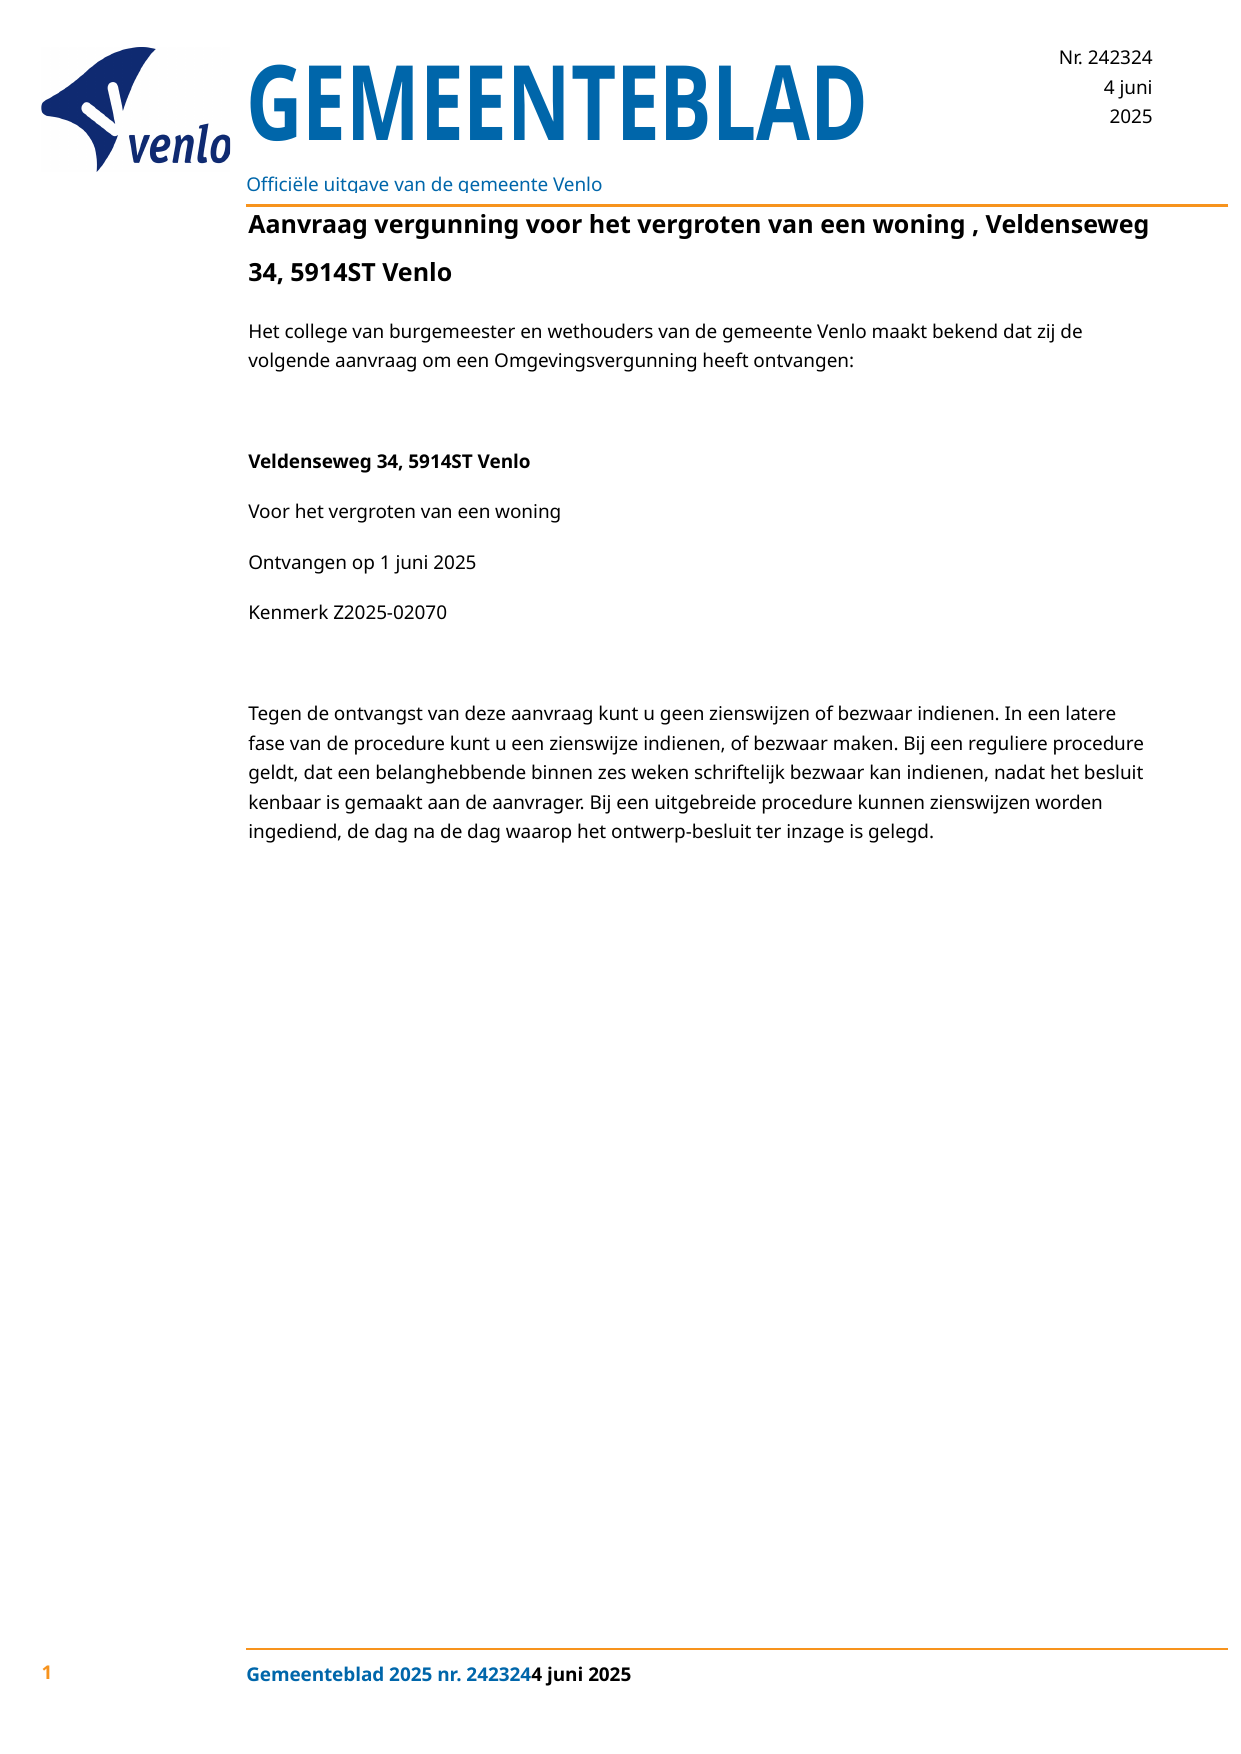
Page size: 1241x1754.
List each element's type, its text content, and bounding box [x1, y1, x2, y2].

text Voor het vergroten van een woning [248, 499, 1152, 524]
text Aanvraag vergunning voor het vergroten van een woning , Veldenseweg 34, 5914ST Venlo [248, 207, 1152, 288]
text Veldenseweg 34, 5914ST Venlo [248, 448, 1152, 474]
text Ontvangen op 1 juni 2025 [248, 549, 1152, 575]
picture [41, 47, 231, 172]
text Tegen de ontvangst van deze aanvraag kunt u geen zienswijzen of bezwaar indienen. In een latere fase van de procedure kunt u een zienswijze indienen, of bezwaar maken. Bij een reguliere procedure geldt, dat een belanghebbende binnen zes weken schriftelijk bezwaar kan indienen, nadat het besluit kenbaar is gemaakt aan de aanvrager. Bij een uitgebreide procedure kunnen zienswijzen worden ingediend, de dag na de dag waarop het ontwerp-besluit ter inzage is gelegd. [248, 700, 1152, 844]
text Het college van burgemeester en wethouders van de gemeente Venlo maakt bekend dat zij de volgende aanvraag om een Omgevingsvergunning heeft ontvangen: [248, 318, 1152, 373]
text Kenmerk Z2025-02070 [248, 599, 1152, 625]
